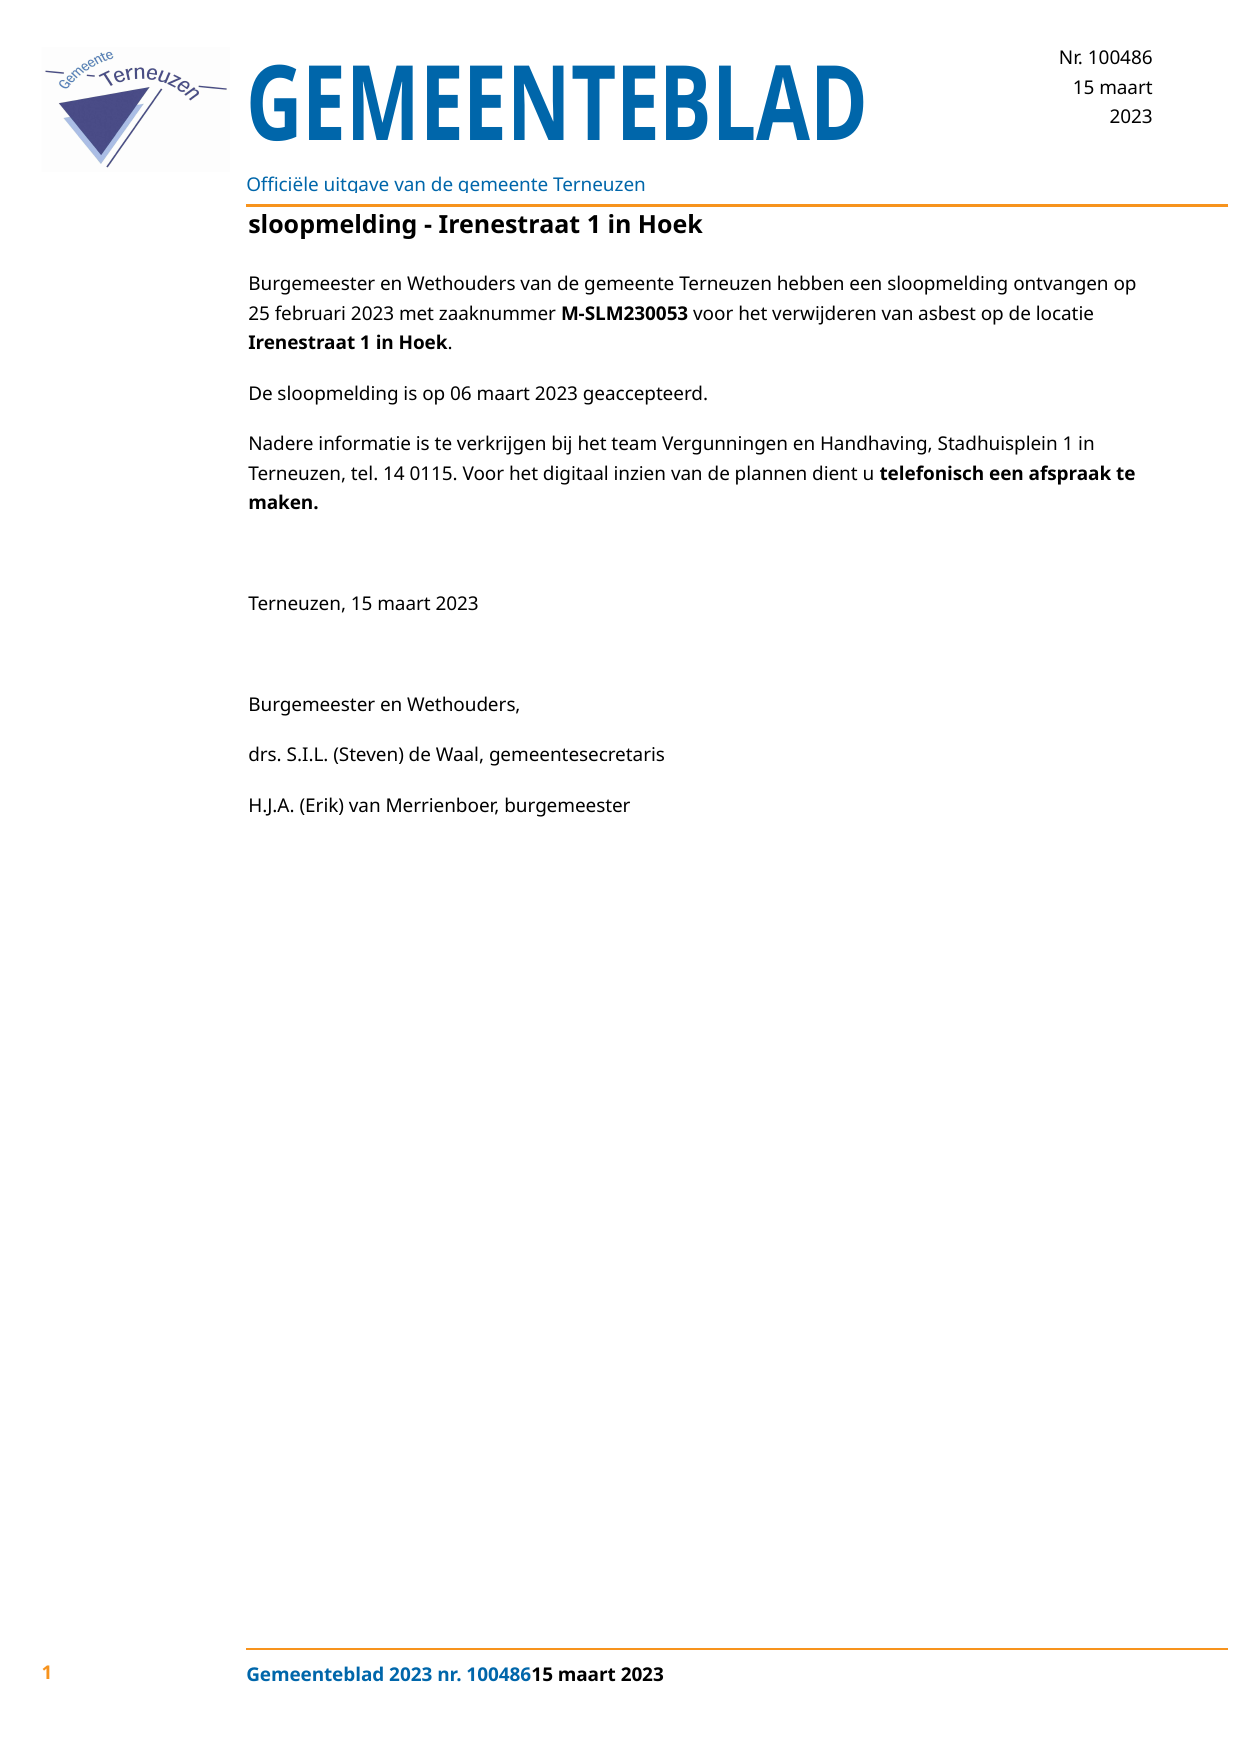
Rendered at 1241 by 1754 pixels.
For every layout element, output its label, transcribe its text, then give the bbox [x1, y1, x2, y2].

picture [41, 47, 231, 172]
text Burgemeester en Wethouders van de gemeente Terneuzen hebben een sloopmelding ontvangen op 25 februari 2023 met zaaknummer M-SLM230053 voor het verwijderen van asbest op de locatie Irenestraat 1 in Hoek. [248, 270, 1152, 355]
text sloopmelding - Irenestraat 1 in Hoek [248, 207, 1152, 241]
text Nadere informatie is te verkrijgen bij het team Vergunningen en Handhaving, Stadhuisplein 1 in Terneuzen, tel. 14 0115. Voor het digitaal inzien van de plannen dient u telefonisch een afspraak te maken. [248, 430, 1152, 515]
text Terneuzen, 15 maart 2023 [248, 590, 1152, 616]
text Burgemeester en Wethouders, [248, 691, 1152, 717]
text H.J.A. (Erik) van Merrienboer, burgemeester [248, 792, 1152, 818]
text De sloopmelding is op 06 maart 2023 geaccepteerd. [248, 380, 1152, 406]
text drs. S.I.L. (Steven) de Waal, gemeentesecretaris [248, 742, 1152, 767]
